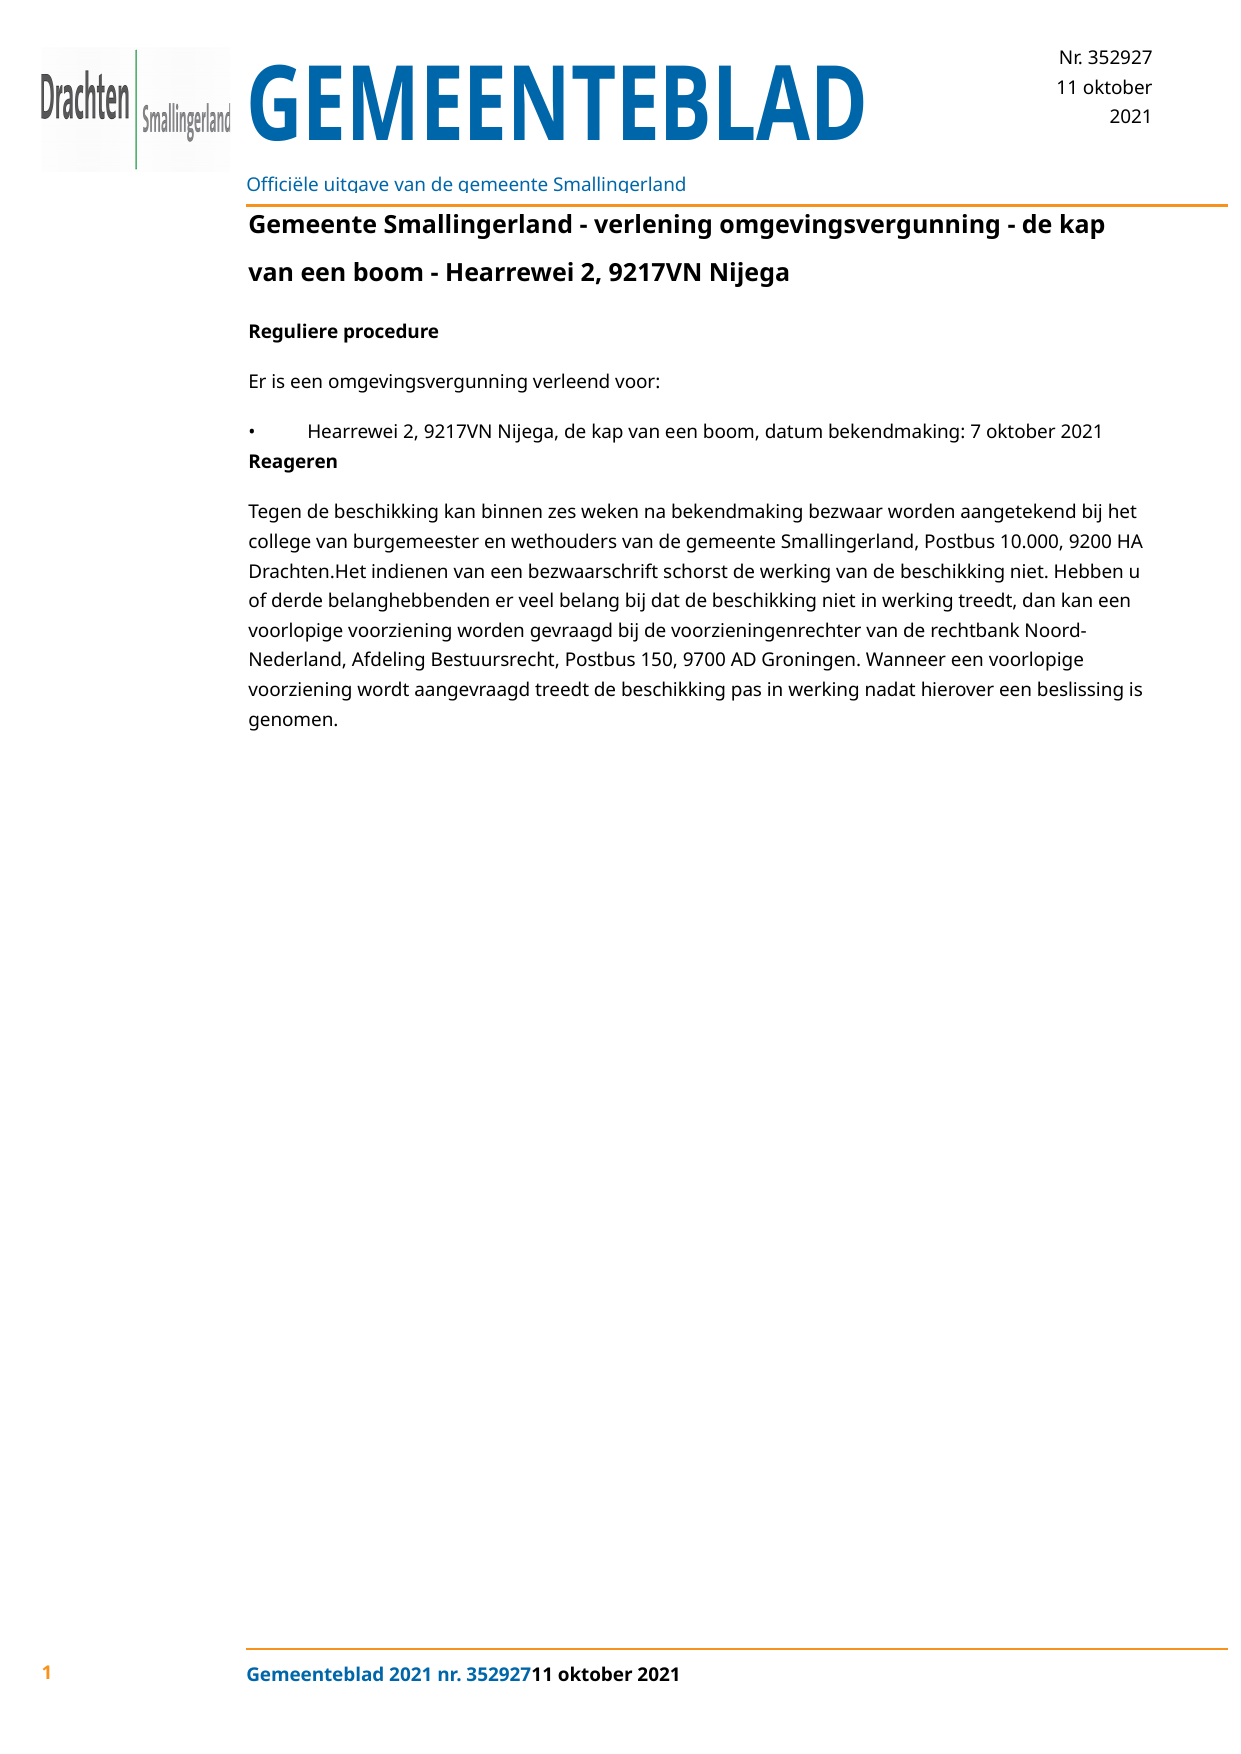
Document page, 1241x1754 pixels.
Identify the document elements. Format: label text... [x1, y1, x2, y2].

text Reageren [248, 448, 1152, 474]
text Reguliere procedure [248, 318, 1152, 344]
text Tegen de beschikking kan binnen zes weken na bekendmaking bezwaar worden aangetekend bij het college van burgemeester en wethouders van de gemeente Smallingerland, Postbus 10.000, 9200 HA Drachten.Het indienen van een bezwaarschrift schorst de werking van de beschikking niet. Hebben u of derde belanghebbenden er veel belang bij dat de beschikking niet in werking treedt, dan kan een voorlopige voorziening worden gevraagd bij de voorzieningenrechter van de rechtbank Noord-Nederland, Afdeling Bestuursrecht, Postbus 150, 9700 AD Groningen. Wanneer een voorlopige voorziening wordt aangevraagd treedt de beschikking pas in werking nadat hierover een beslissing is genomen. [248, 499, 1152, 732]
text Er is een omgevingsvergunning verleend voor: [248, 368, 1152, 394]
picture [41, 47, 231, 172]
text Gemeente Smallingerland - verlening omgevingsvergunning - de kap van een boom - Hearrewei 2, 9217VN Nijega [248, 207, 1152, 288]
list Hearrewei 2, 9217VN Nijega, de kap van een boom, datum bekendmaking: 7 oktober 2021 [248, 419, 1152, 444]
